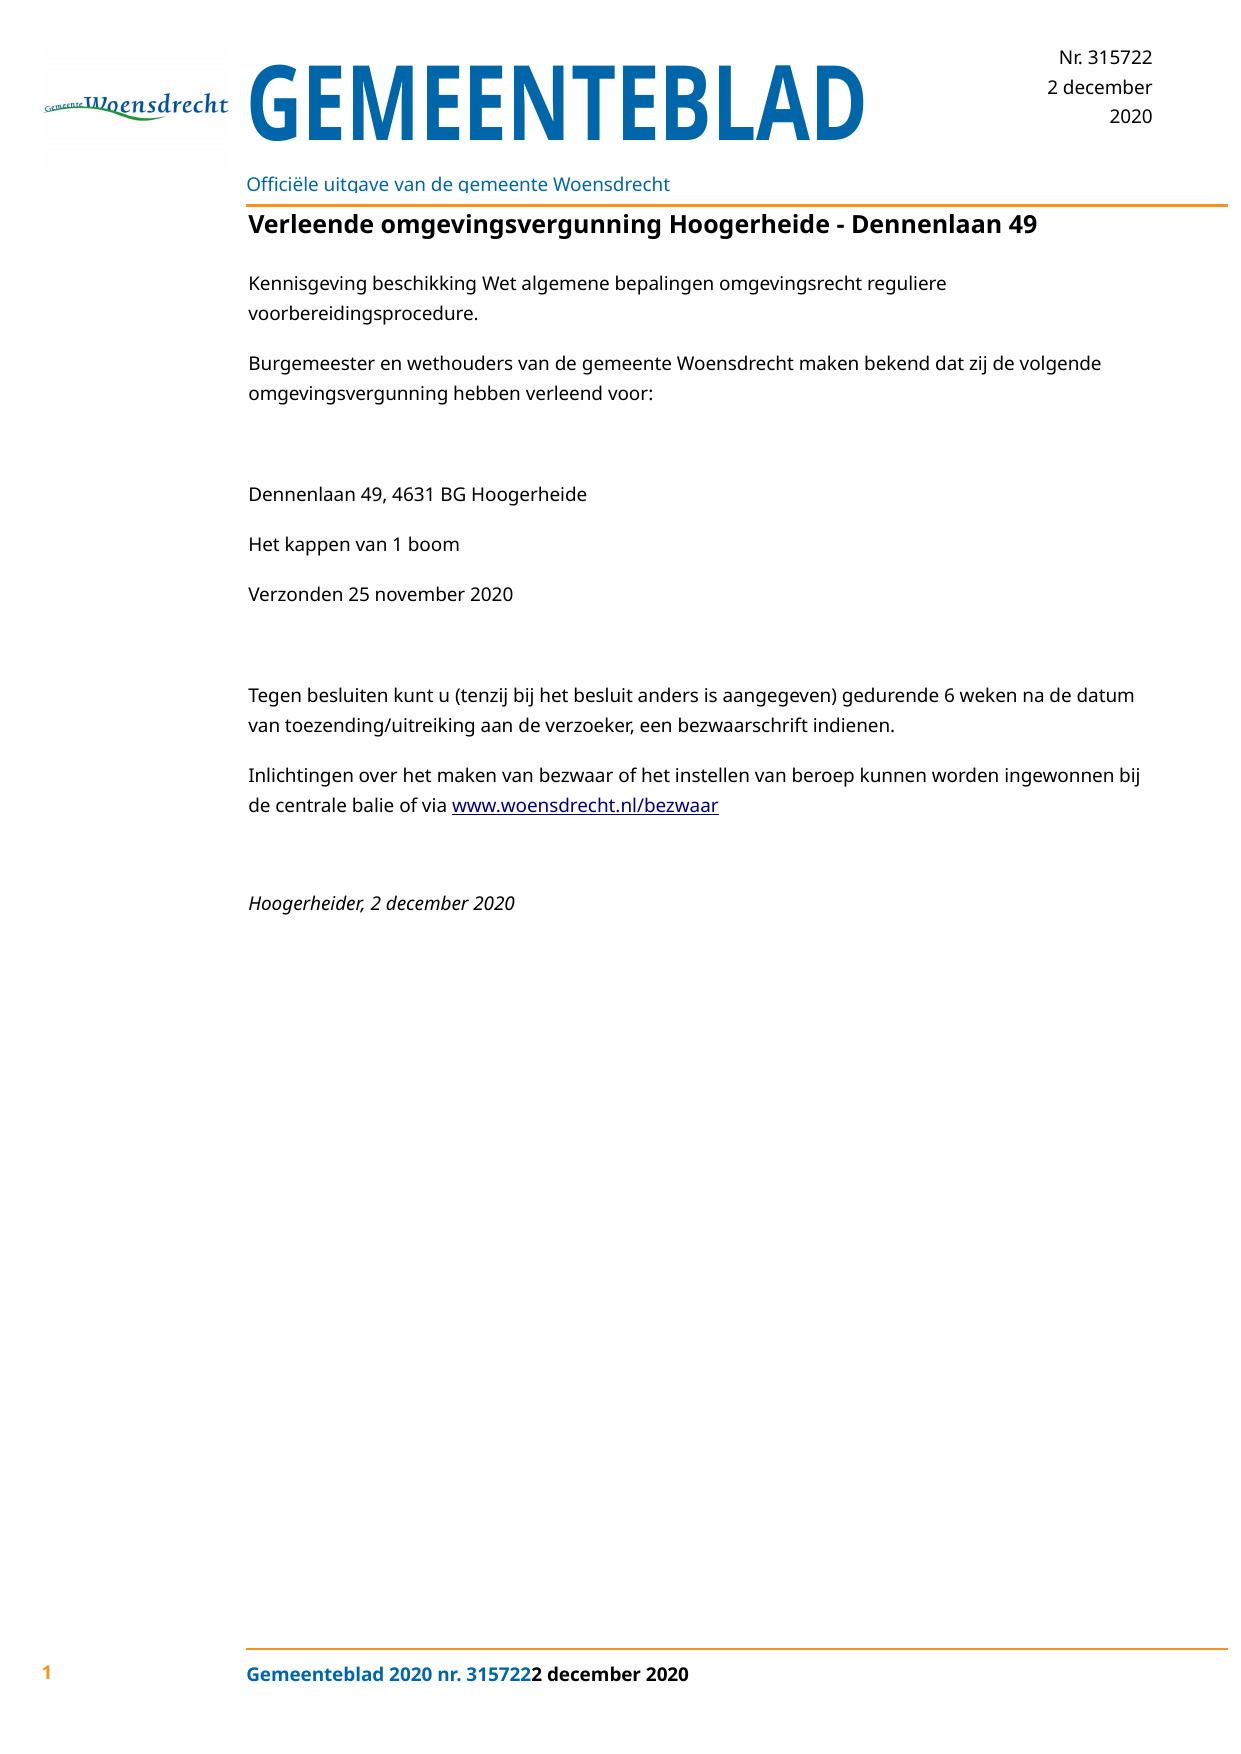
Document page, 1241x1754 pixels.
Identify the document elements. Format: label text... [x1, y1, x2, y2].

picture [41, 47, 231, 172]
text Burgemeester en wethouders van de gemeente Woensdrecht maken bekend dat zij de volgende omgevingsvergunning hebben verleend voor: [248, 350, 1152, 406]
text Verzonden 25 november 2020 [248, 582, 1152, 607]
text Verleende omgevingsvergunning Hoogerheide - Dennenlaan 49 [248, 207, 1152, 241]
text Inlichtingen over het maken van bezwaar of het instellen van beroep kunnen worden ingewonnen bij de centrale balie of via www.woensdrecht.nl/bezwaar [248, 762, 1152, 818]
text Dennenlaan 49, 4631 BG Hoogerheide [248, 481, 1152, 506]
text Hoogerheider, 2 december 2020 [248, 890, 1152, 916]
text Kennisgeving beschikking Wet algemene bepalingen omgevingsrecht reguliere voorbereidingsprocedure. [248, 270, 1152, 326]
text Tegen besluiten kunt u (tenzij bij het besluit anders is aangegeven) gedurende 6 weken na de datum van toezending/uitreiking aan de verzoeker, een bezwaarschrift indienen. [248, 682, 1152, 738]
text Het kappen van 1 boom [248, 531, 1152, 557]
